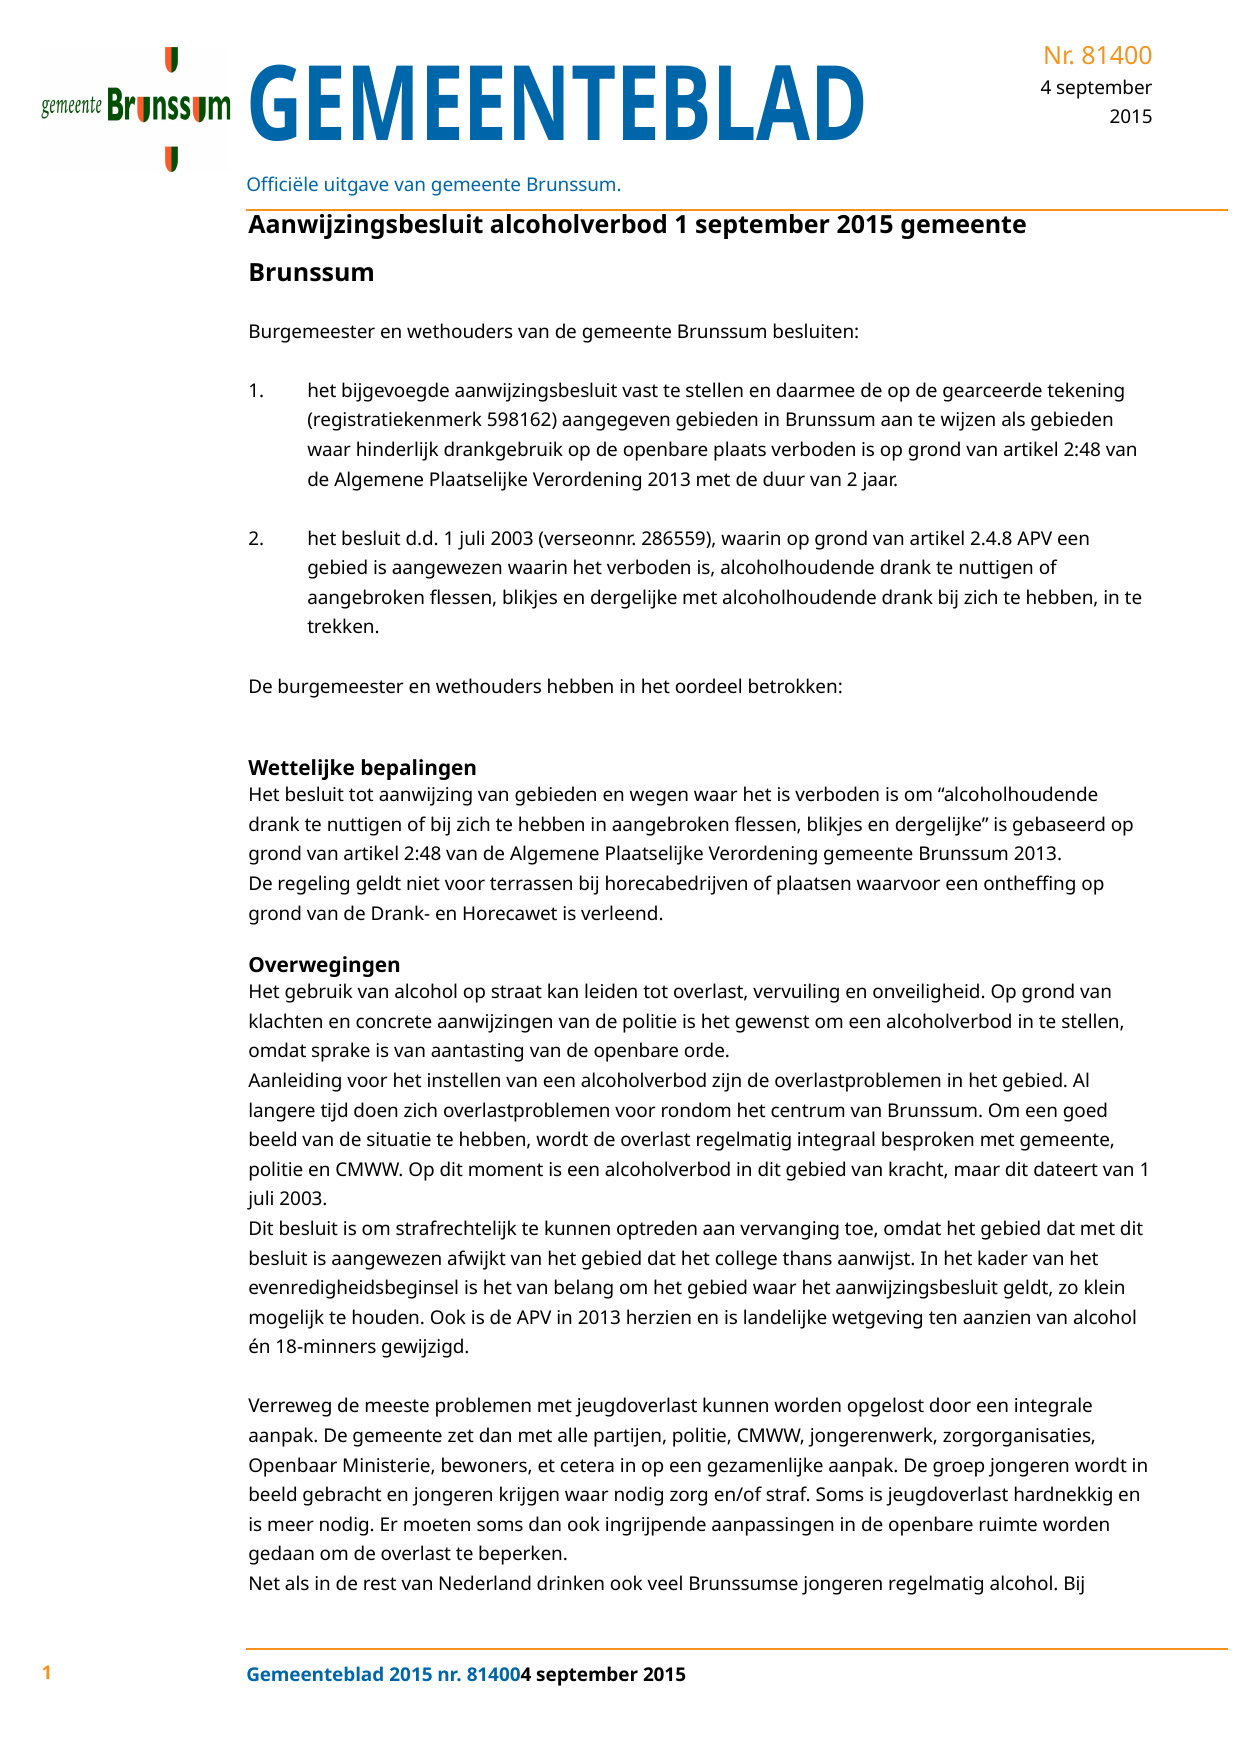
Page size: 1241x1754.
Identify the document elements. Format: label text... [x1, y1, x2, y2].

text Overwegingen [248, 950, 1152, 978]
text Aanleiding voor het instellen van een alcoholverbod zijn de overlastproblemen in het gebied. Al langere tijd doen zich overlastproblemen voor rondom het centrum van Brunssum. Om een goed beeld van de situatie te hebben, wordt de overlast regelmatig integraal besproken met gemeente, politie en CMWW. Op dit moment is een alcoholverbod in dit gebied van kracht, maar dit dateert van 1 juli 2003. [248, 1067, 1152, 1211]
list het besluit d.d. 1 juli 2003 (verseonnr. 286559), waarin op grond van artikel 2.4.8 APV een gebied is aangewezen waarin het verboden is, alcoholhoudende drank te nuttigen of aangebroken flessen, blikjes en dergelijke met alcoholhoudende drank bij zich te hebben, in te trekken. [248, 525, 1152, 639]
text De burgemeester en wethouders hebben in het oordeel betrokken: [248, 673, 1152, 699]
text De regeling geldt niet voor terrassen bij horecabedrijven of plaatsen waarvoor een ontheffing op grond van de Drank- en Horecawet is verleend. [248, 870, 1152, 925]
text Het gebruik van alcohol op straat kan leiden tot overlast, vervuiling en onveiligheid. Op grond van klachten en concrete aanwijzingen van de politie is het gewenst om een alcoholverbod in te stellen, omdat sprake is van aantasting van de openbare orde. [248, 978, 1152, 1063]
text Wettelijke bepalingen [248, 753, 1152, 781]
list het bijgevoegde aanwijzingsbesluit vast te stellen en daarmee de op de gearceerde tekening (registratiekenmerk 598162) aangegeven gebieden in Brunssum aan te wijzen als gebieden waar hinderlijk drankgebruik op de openbare plaats verboden is op grond van artikel 2:48 van de Algemene Plaatselijke Verordening 2013 met de duur van 2 jaar. [248, 377, 1152, 492]
text Aanwijzingsbesluit alcoholverbod 1 september 2015 gemeente Brunssum [248, 211, 1152, 288]
text Burgemeester en wethouders van de gemeente Brunssum besluiten: [248, 318, 1152, 344]
picture [41, 47, 231, 172]
text Verreweg de meeste problemen met jeugdoverlast kunnen worden opgelost door een integrale aanpak. De gemeente zet dan met alle partijen, politie, CMWW, jongerenwerk, zorgorganisaties, Openbaar Ministerie, bewoners, et cetera in op een gezamenlijke aanpak. De groep jongeren wordt in beeld gebracht en jongeren krijgen waar nodig zorg en/of straf. Soms is jeugdoverlast hardnekkig en is meer nodig. Er moeten soms dan ook ingrijpende aanpassingen in de openbare ruimte worden gedaan om de overlast te beperken. [248, 1393, 1152, 1566]
text Net als in de rest van Nederland drinken ook veel Brunssumse jongeren regelmatig alcohol. Bij [248, 1570, 1152, 1596]
text Het besluit tot aanwijzing van gebieden en wegen waar het is verboden is om “alcoholhoudende drank te nuttigen of bij zich te hebben in aangebroken flessen, blikjes en dergelijke” is gebaseerd op grond van artikel 2:48 van de Algemene Plaatselijke Verordening gemeente Brunssum 2013. [248, 781, 1152, 866]
text Dit besluit is om strafrechtelijk te kunnen optreden aan vervanging toe, omdat het gebied dat met dit besluit is aangewezen afwijkt van het gebied dat het college thans aanwijst. In het kader van het evenredigheidsbeginsel is het van belang om het gebied waar het aanwijzingsbesluit geldt, zo klein mogelijk te houden. Ook is de APV in 2013 herzien en is landelijke wetgeving ten aanzien van alcohol én 18-minners gewijzigd. [248, 1215, 1152, 1359]
